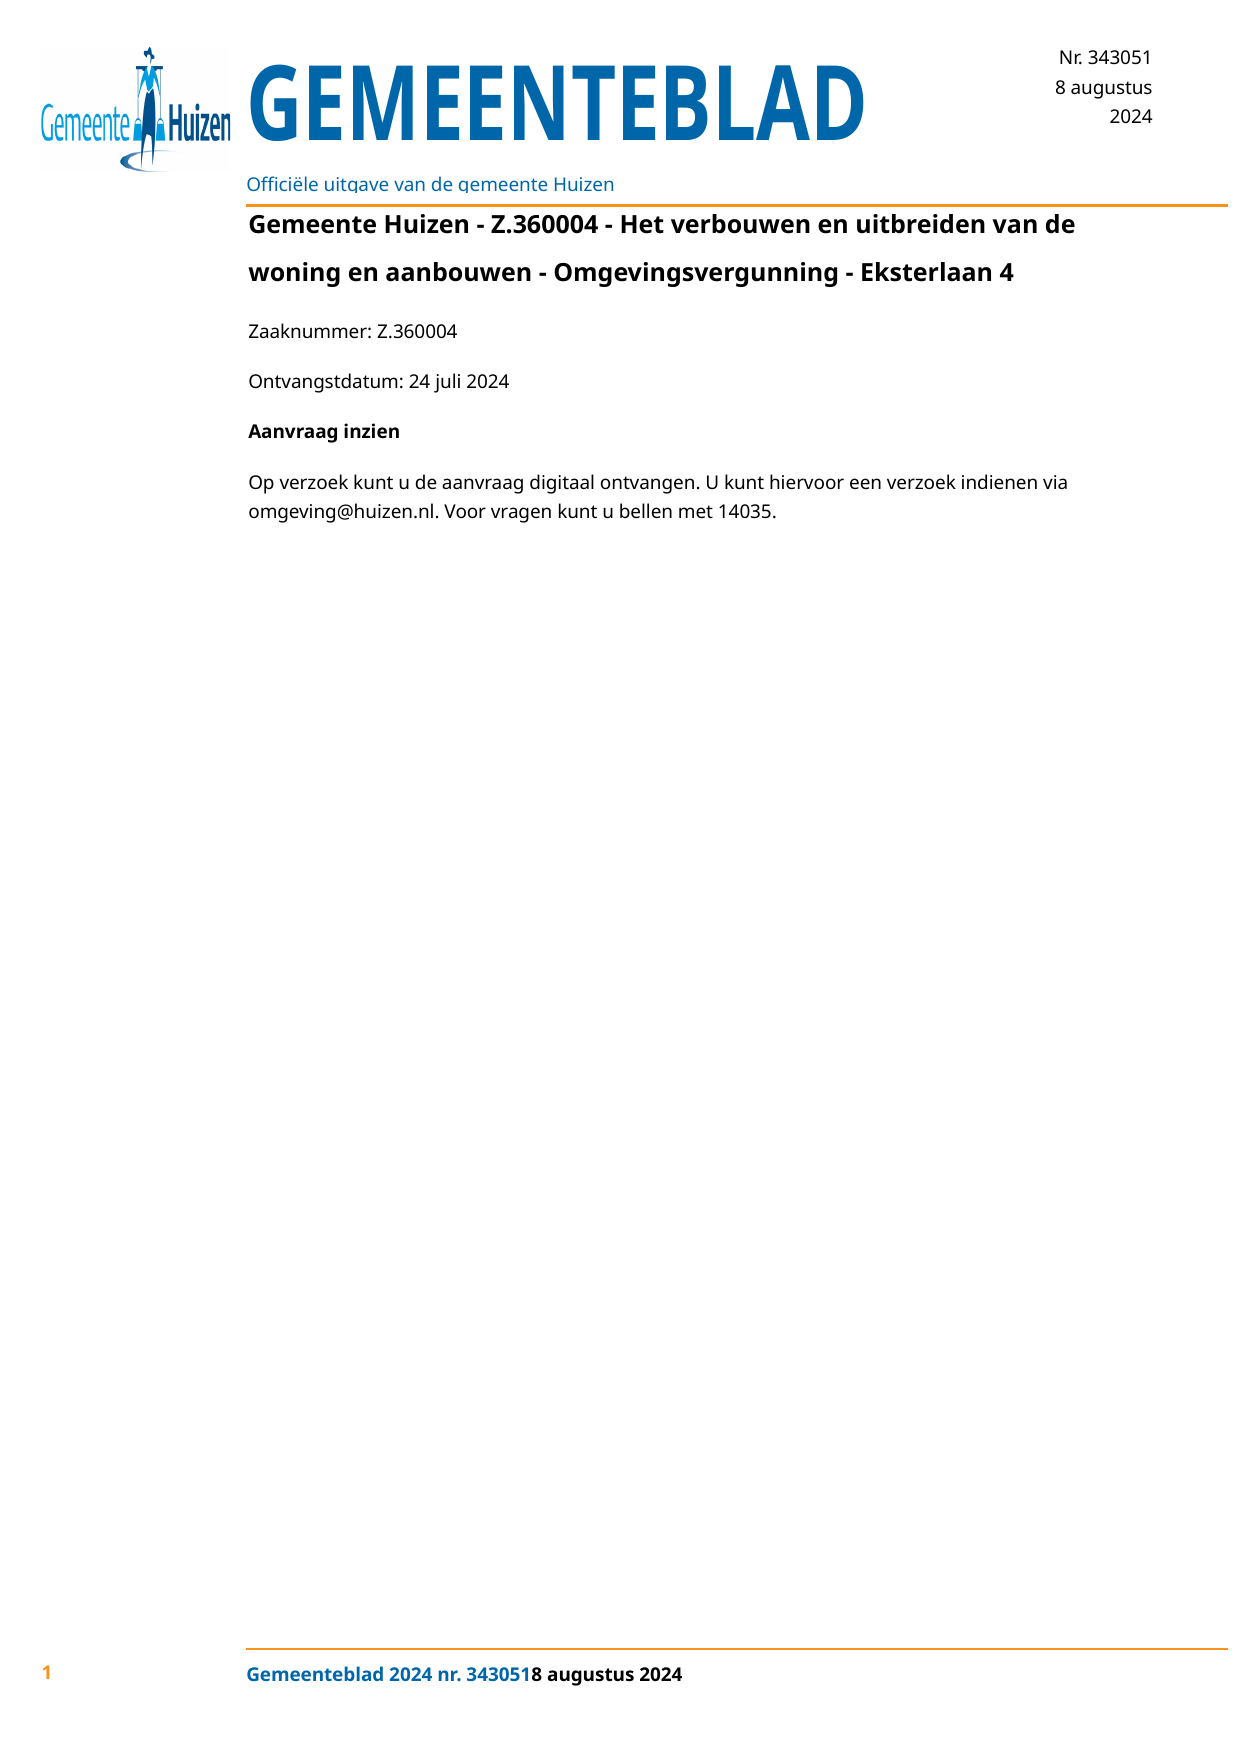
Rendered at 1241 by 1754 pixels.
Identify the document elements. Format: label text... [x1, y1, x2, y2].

text Op verzoek kunt u de aanvraag digitaal ontvangen. U kunt hiervoor een verzoek indienen via omgeving@huizen.nl. Voor vragen kunt u bellen met 14035. [248, 469, 1152, 524]
text Gemeente Huizen - Z.360004 - Het verbouwen en uitbreiden van de woning en aanbouwen - Omgevingsvergunning - Eksterlaan 4 [248, 207, 1152, 288]
picture [41, 47, 231, 172]
text Ontvangstdatum: 24 juli 2024 [248, 368, 1152, 394]
text Aanvraag inzien [248, 419, 1152, 444]
text Zaaknummer: Z.360004 [248, 318, 1152, 344]
